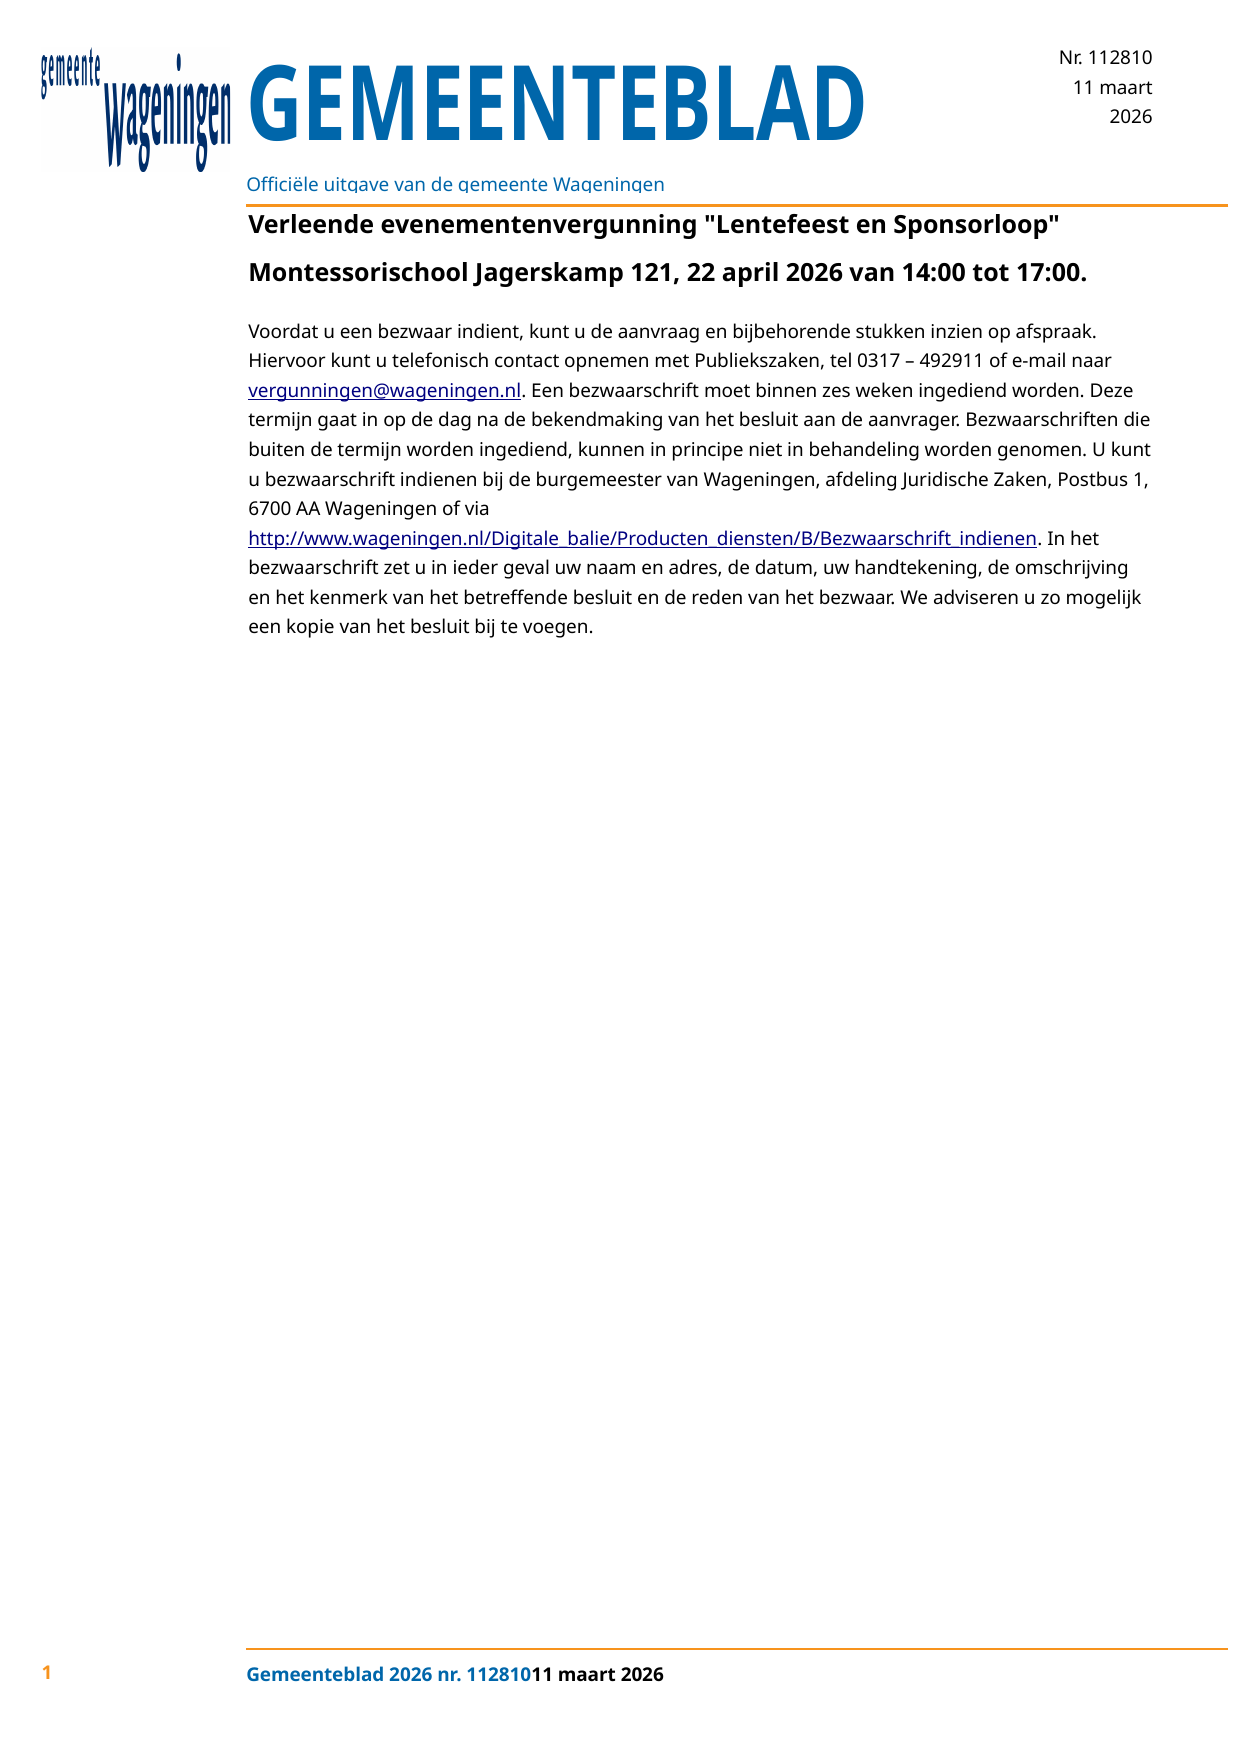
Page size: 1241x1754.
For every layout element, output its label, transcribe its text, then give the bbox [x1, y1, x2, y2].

picture [41, 47, 231, 172]
text Voordat u een bezwaar indient, kunt u de aanvraag en bijbehorende stukken inzien op afspraak. Hiervoor kunt u telefonisch contact opnemen met Publiekszaken, tel 0317 – 492911 of e-mail naar vergunningen@wageningen.nl. Een bezwaarschrift moet binnen zes weken ingediend worden. Deze termijn gaat in op de dag na de bekendmaking van het besluit aan de aanvrager. Bezwaarschriften die buiten de termijn worden ingediend, kunnen in principe niet in behandeling worden genomen. U kunt u bezwaarschrift indienen bij de burgemeester van Wageningen, afdeling Juridische Zaken, Postbus 1, 6700 AA Wageningen of via http://www.wageningen.nl/Digitale_balie/Producten_diensten/B/Bezwaarschrift_indienen. In het bezwaarschrift zet u in ieder geval uw naam en adres, de datum, uw handtekening, de omschrijving en het kenmerk van het betreffende besluit en de reden van het bezwaar. We adviseren u zo mogelijk een kopie van het besluit bij te voegen. [248, 318, 1152, 639]
text Verleende evenementenvergunning "Lentefeest en Sponsorloop" Montessorischool Jagerskamp 121, 22 april 2026 van 14:00 tot 17:00. [248, 207, 1152, 288]
